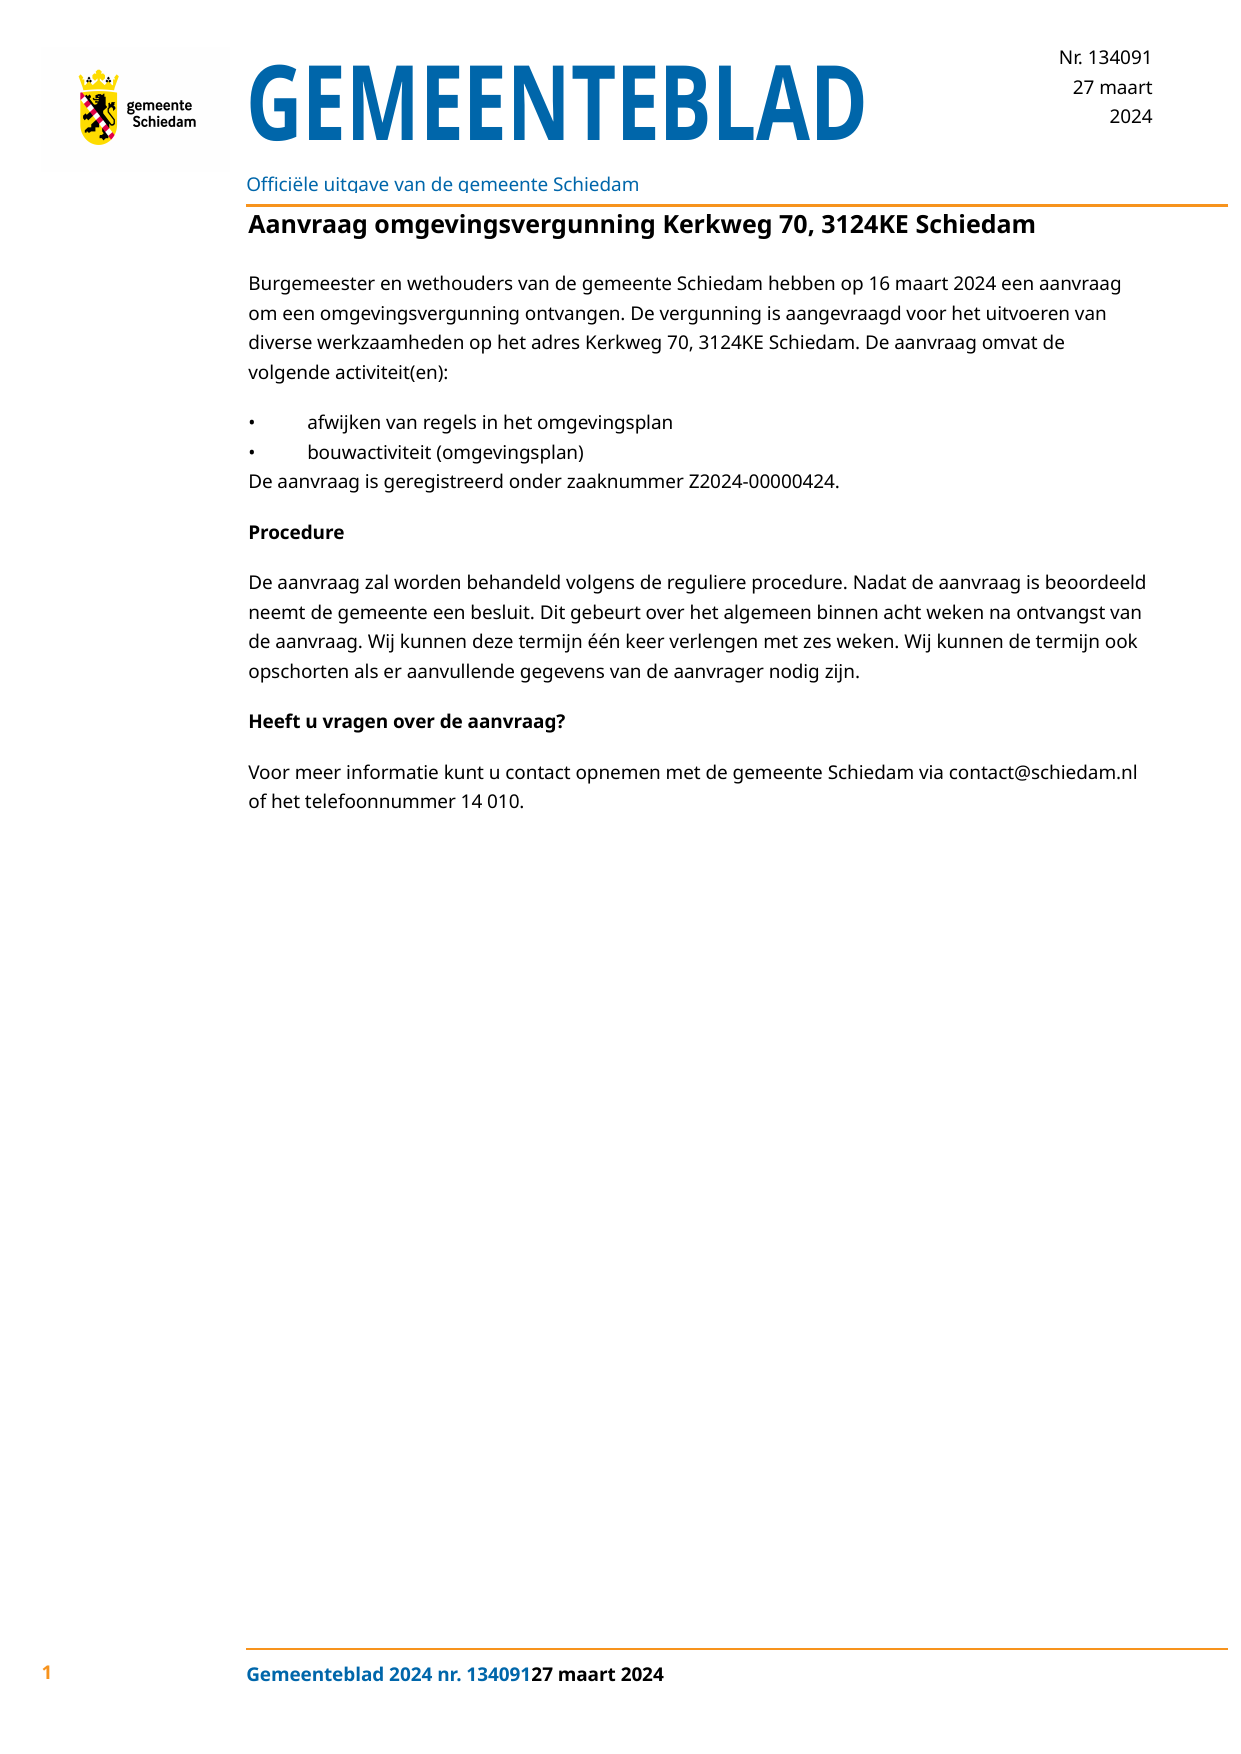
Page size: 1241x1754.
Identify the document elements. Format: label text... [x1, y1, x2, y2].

text Voor meer informatie kunt u contact opnemen met de gemeente Schiedam via contact@schiedam.nl of het telefoonnummer 14 010. [248, 759, 1152, 814]
text De aanvraag is geregistreerd onder zaaknummer Z2024-00000424. [248, 469, 1152, 494]
text Procedure [248, 519, 1152, 545]
text Aanvraag omgevingsvergunning Kerkweg 70, 3124KE Schiedam [248, 207, 1152, 241]
picture [41, 47, 231, 172]
list bouwactiviteit (omgevingsplan) [248, 439, 1152, 465]
text De aanvraag zal worden behandeld volgens de reguliere procedure. Nadat de aanvraag is beoordeeld neemt de gemeente een besluit. Dit gebeurt over het algemeen binnen acht weken na ontvangst van de aanvraag. Wij kunnen deze termijn één keer verlengen met zes weken. Wij kunnen de termijn ook opschorten als er aanvullende gegevens van de aanvrager nodig zijn. [248, 569, 1152, 684]
list afwijken van regels in het omgevingsplan [248, 409, 1152, 435]
text Burgemeester en wethouders van de gemeente Schiedam hebben op 16 maart 2024 een aanvraag om een omgevingsvergunning ontvangen. De vergunning is aangevraagd voor het uitvoeren van diverse werkzaamheden op het adres Kerkweg 70, 3124KE Schiedam. De aanvraag omvat de volgende activiteit(en): [248, 270, 1152, 385]
text Heeft u vragen over de aanvraag? [248, 709, 1152, 734]
